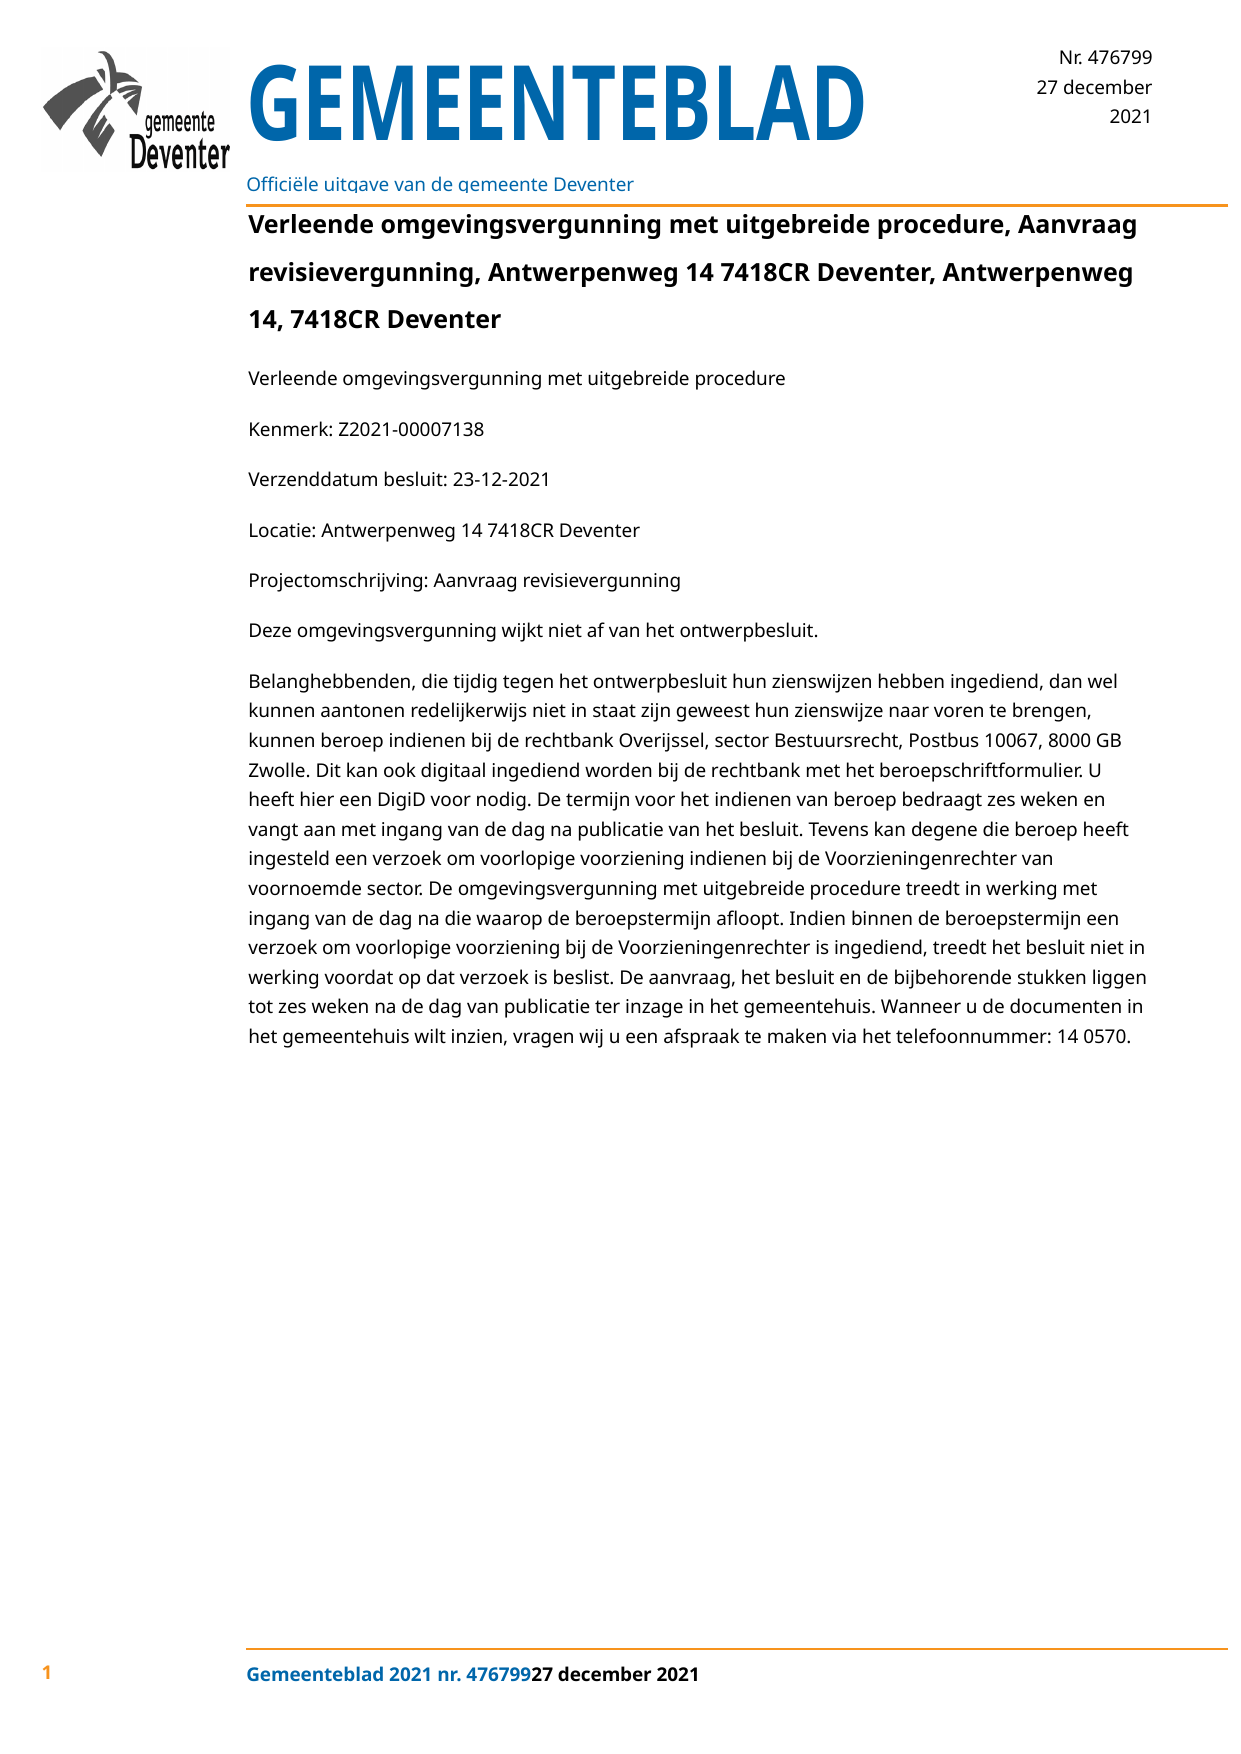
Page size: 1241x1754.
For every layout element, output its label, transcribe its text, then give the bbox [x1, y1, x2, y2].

text Verzenddatum besluit: 23-12-2021 [248, 466, 1152, 492]
text Locatie: Antwerpenweg 14 7418CR Deventer [248, 517, 1152, 542]
text Kenmerk: Z2021-00007138 [248, 416, 1152, 442]
text Verleende omgevingsvergunning met uitgebreide procedure [248, 366, 1152, 391]
text Deze omgevingsvergunning wijkt niet af van het ontwerpbesluit. [248, 618, 1152, 643]
text Belanghebbenden, die tijdig tegen het ontwerpbesluit hun zienswijzen hebben ingediend, dan wel kunnen aantonen redelijkerwijs niet in staat zijn geweest hun zienswijze naar voren te brengen, kunnen beroep indienen bij de rechtbank Overijssel, sector Bestuursrecht, Postbus 10067, 8000 GB Zwolle. Dit kan ook digitaal ingediend worden bij de rechtbank met het beroepschriftformulier. U heeft hier een DigiD voor nodig. De termijn voor het indienen van beroep bedraagt zes weken en vangt aan met ingang van de dag na publicatie van het besluit. Tevens kan degene die beroep heeft ingesteld een verzoek om voorlopige voorziening indienen bij de Voorzieningenrechter van voornoemde sector. De omgevingsvergunning met uitgebreide procedure treedt in werking met ingang van de dag na die waarop de beroepstermijn afloopt. Indien binnen de beroepstermijn een verzoek om voorlopige voorziening bij de Voorzieningenrechter is ingediend, treedt het besluit niet in werking voordat op dat verzoek is beslist. De aanvraag, het besluit en de bijbehorende stukken liggen tot zes weken na de dag van publicatie ter inzage in het gemeentehuis. Wanneer u de documenten in het gemeentehuis wilt inzien, vragen wij u een afspraak te maken via het telefoonnummer: 14 0570. [248, 668, 1152, 1049]
picture [41, 47, 231, 172]
text Verleende omgevingsvergunning met uitgebreide procedure, Aanvraag revisievergunning, Antwerpenweg 14 7418CR Deventer, Antwerpenweg 14, 7418CR Deventer [248, 207, 1152, 336]
text Projectomschrijving: Aanvraag revisievergunning [248, 567, 1152, 593]
